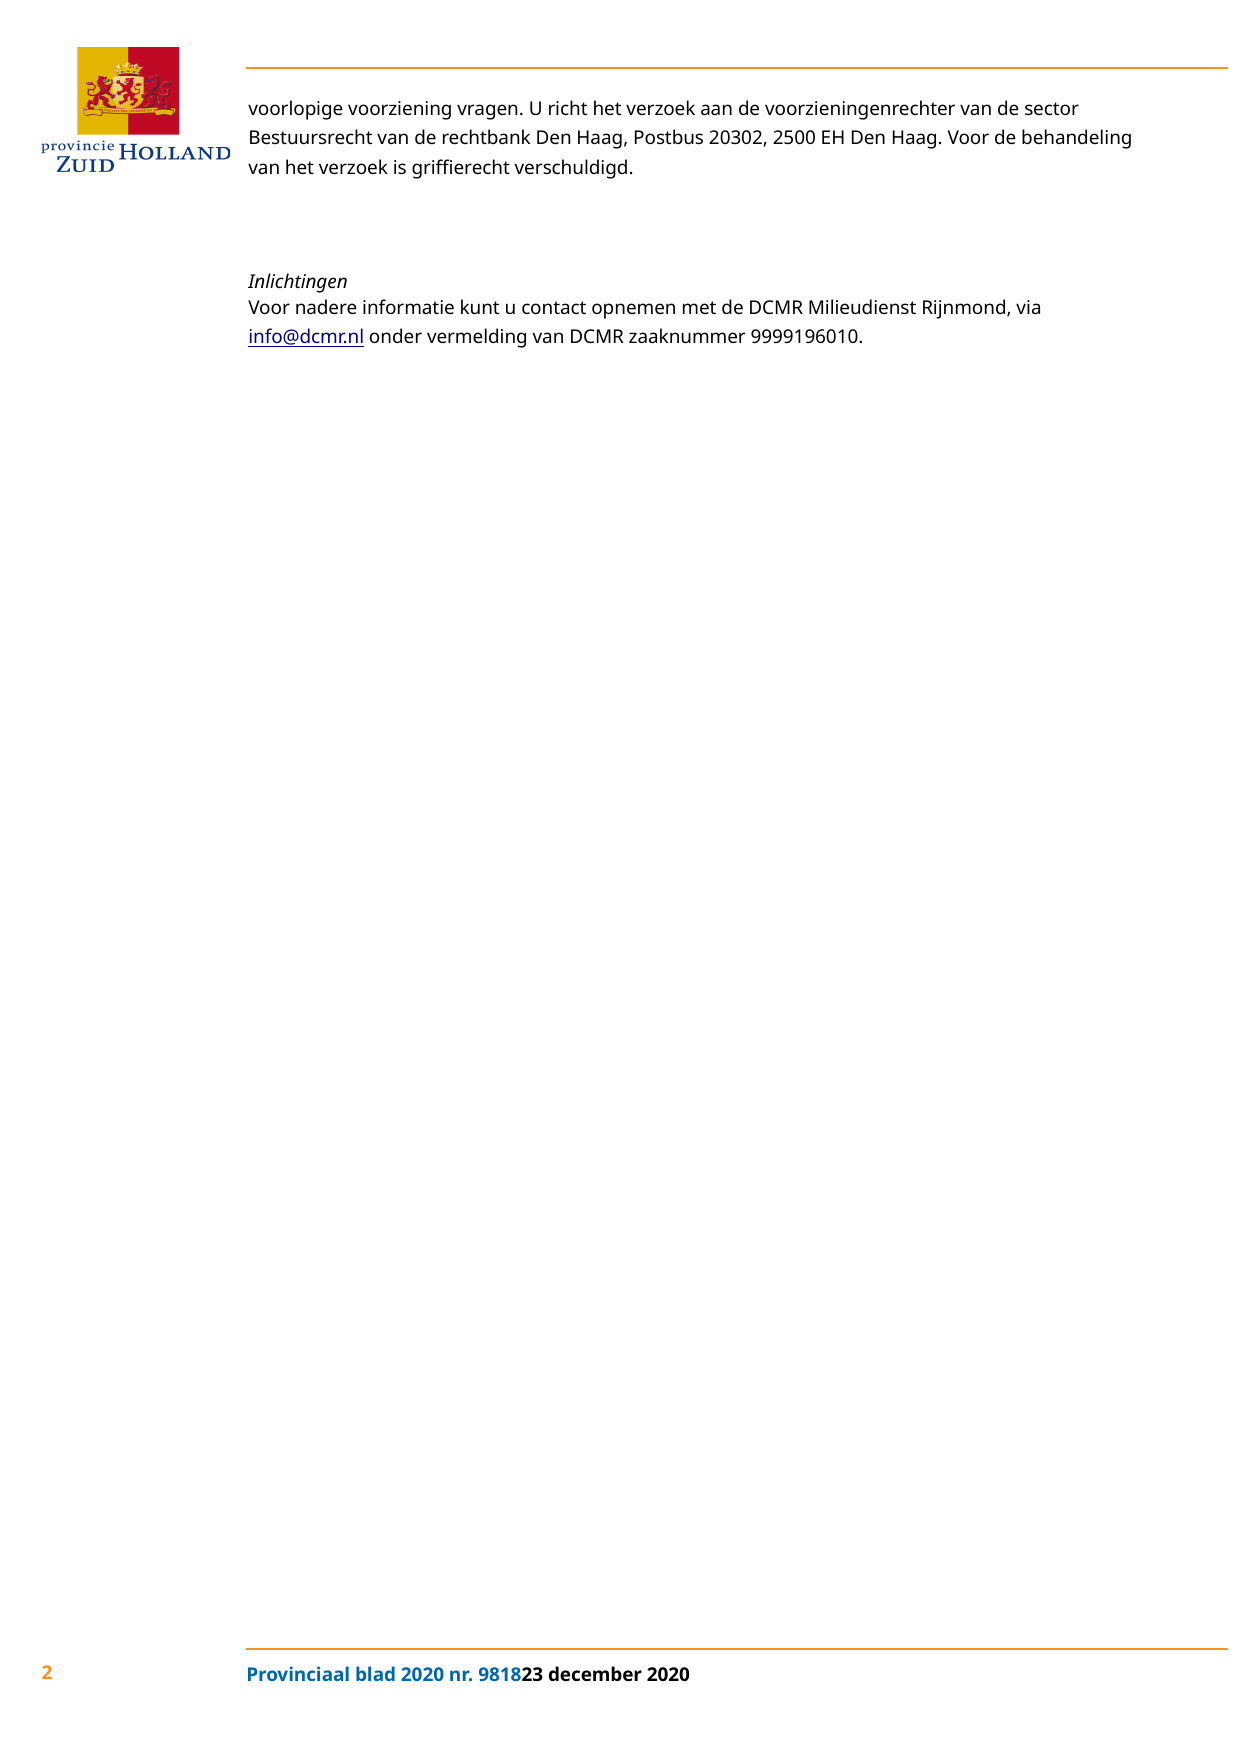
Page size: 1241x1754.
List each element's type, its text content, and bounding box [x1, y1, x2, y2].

text Inlichtingen [248, 268, 1152, 294]
text voorlopige voorziening vragen. U richt het verzoek aan de voorzieningenrechter van de sector Bestuursrecht van de rechtbank Den Haag, Postbus 20302, 2500 EH Den Haag. Voor de behandeling van het verzoek is griffierecht verschuldigd. [248, 95, 1152, 180]
text Voor nadere informatie kunt u contact opnemen met de DCMR Milieudienst Rijnmond, via info@dcmr.nl onder vermelding van DCMR zaaknummer 9999196010. [248, 294, 1152, 349]
picture [41, 47, 231, 172]
